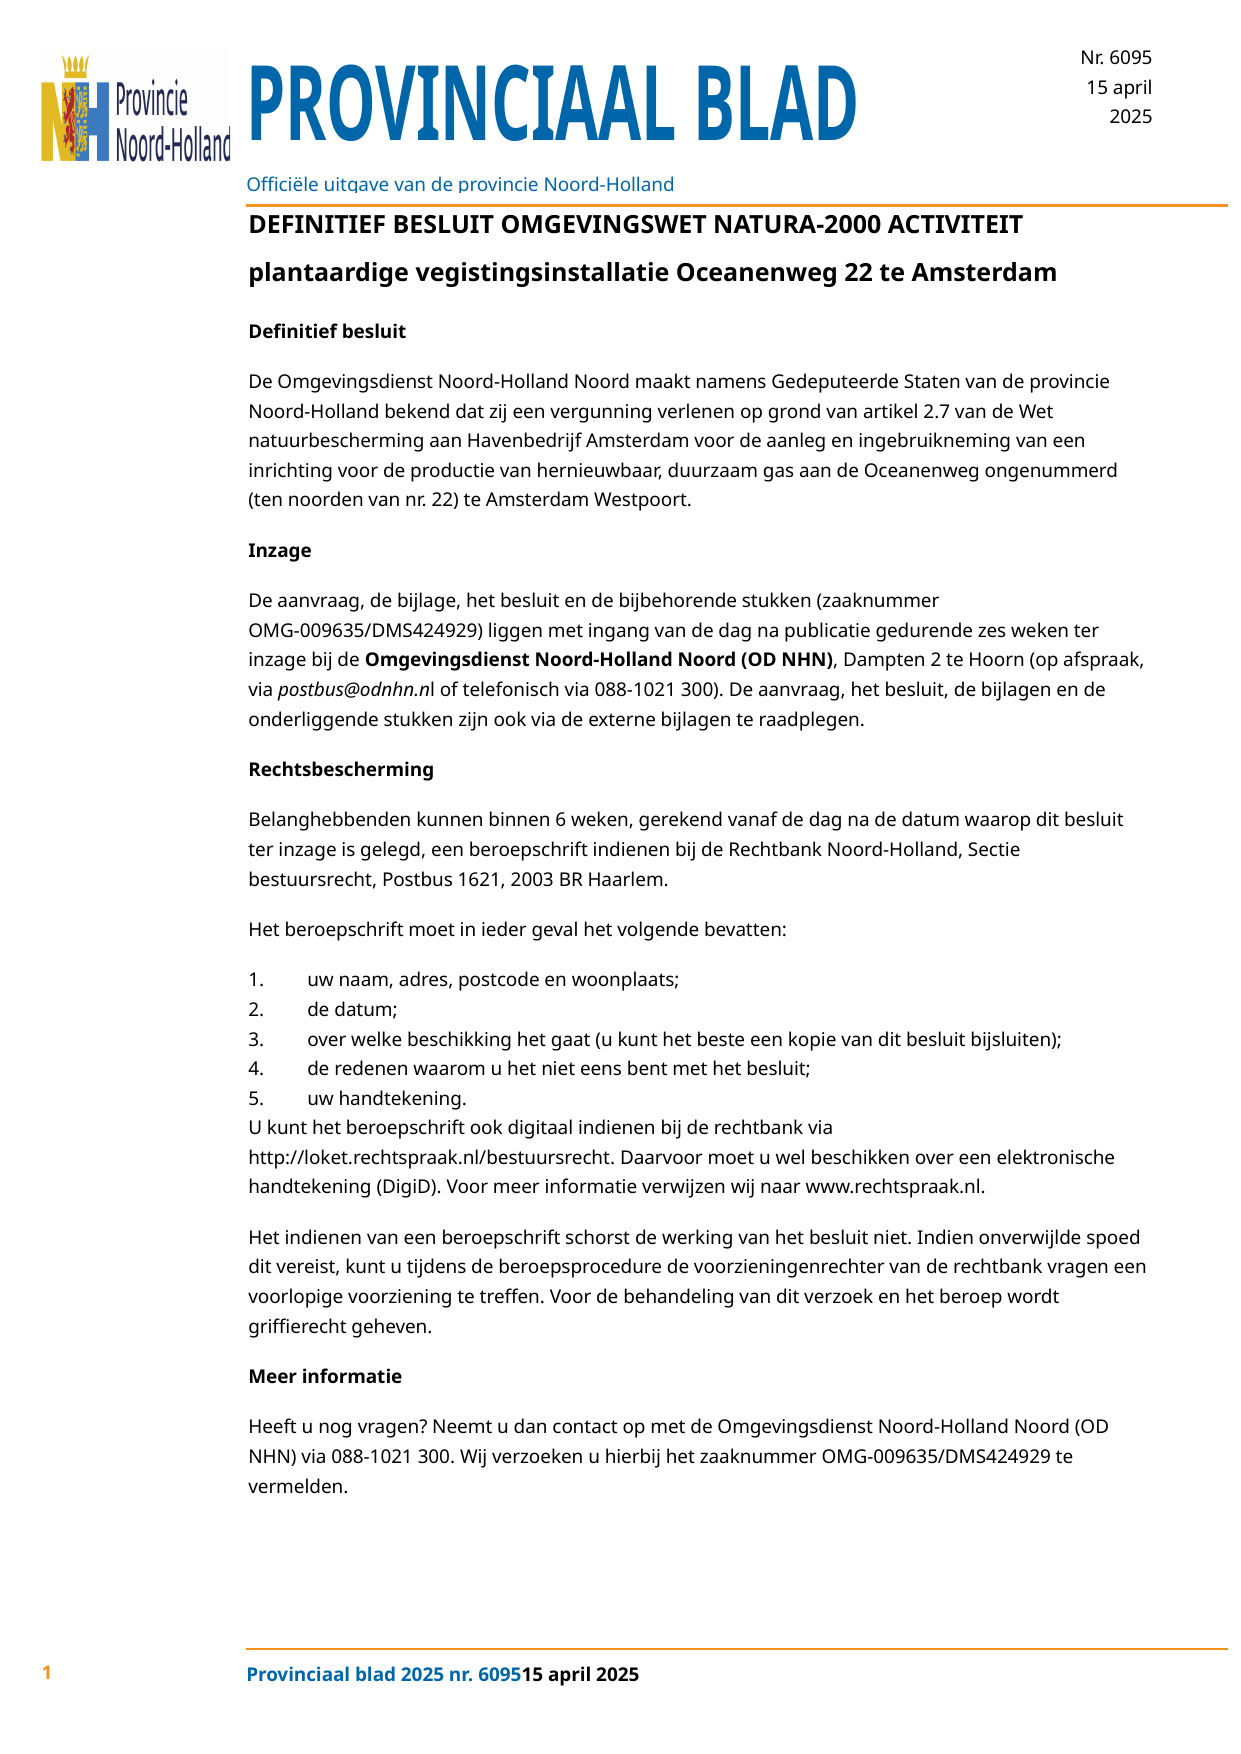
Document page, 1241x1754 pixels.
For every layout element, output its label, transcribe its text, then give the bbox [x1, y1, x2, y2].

text U kunt het beroepschrift ook digitaal indienen bij de rechtbank via http://loket.rechtspraak.nl/bestuursrecht. Daarvoor moet u wel beschikken over een elektronische handtekening (DigiD). Voor meer informatie verwijzen wij naar www.rechtspraak.nl. [248, 1114, 1152, 1199]
list uw naam, adres, postcode en woonplaats; [248, 967, 1152, 992]
list over welke beschikking het gaat (u kunt het beste een kopie van dit besluit bijsluiten); [248, 1026, 1152, 1052]
list de redenen waarom u het niet eens bent met het besluit; [248, 1055, 1152, 1081]
text Het indienen van een beroepschrift schorst de werking van het besluit niet. Indien onverwijlde spoed dit vereist, kunt u tijdens de beroepsprocedure de voorzieningenrechter van de rechtbank vragen een voorlopige voorziening te treffen. Voor de behandeling van dit verzoek en het beroep wordt griffierecht geheven. [248, 1224, 1152, 1339]
picture [41, 47, 231, 172]
text Het beroepschrift moet in ieder geval het volgende bevatten: [248, 916, 1152, 942]
text Inzage [248, 537, 1152, 563]
text Belanghebbenden kunnen binnen 6 weken, gerekend vanaf de dag na de datum waarop dit besluit ter inzage is gelegd, een beroepschrift indienen bij de Rechtbank Noord-Holland, Sectie bestuursrecht, Postbus 1621, 2003 BR Haarlem. [248, 807, 1152, 892]
list de datum; [248, 996, 1152, 1022]
text Definitief besluit [248, 318, 1152, 344]
text Heeft u nog vragen? Neemt u dan contact op met de Omgevingsdienst Noord-Holland Noord (OD NHN) via 088-1021 300. Wij verzoeken u hierbij het zaaknummer OMG-009635/DMS424929 te vermelden. [248, 1414, 1152, 1499]
text Rechtsbescherming [248, 756, 1152, 782]
list uw handtekening. [248, 1085, 1152, 1111]
text DEFINITIEF BESLUIT OMGEVINGSWET NATURA-2000 ACTIVITEIT plantaardige vegistingsinstallatie Oceanenweg 22 te Amsterdam [248, 207, 1152, 288]
text Meer informatie [248, 1363, 1152, 1389]
text De aanvraag, de bijlage, het besluit en de bijbehorende stukken (zaaknummer OMG-009635/DMS424929) liggen met ingang van de dag na publicatie gedurende zes weken ter inzage bij de Omgevingsdienst Noord-Holland Noord (OD NHN), Dampten 2 te Hoorn (op afspraak, via postbus@odnhn.nl of telefonisch via 088-1021 300). De aanvraag, het besluit, de bijlagen en de onderliggende stukken zijn ook via de externe bijlagen te raadplegen. [248, 587, 1152, 732]
text De Omgevingsdienst Noord-Holland Noord maakt namens Gedeputeerde Staten van de provincie Noord-Holland bekend dat zij een vergunning verlenen op grond van artikel 2.7 van de Wet natuurbescherming aan Havenbedrijf Amsterdam voor de aanleg en ingebruikneming van een inrichting voor de productie van hernieuwbaar, duurzaam gas aan de Oceanenweg ongenummerd (ten noorden van nr. 22) te Amsterdam Westpoort. [248, 368, 1152, 512]
